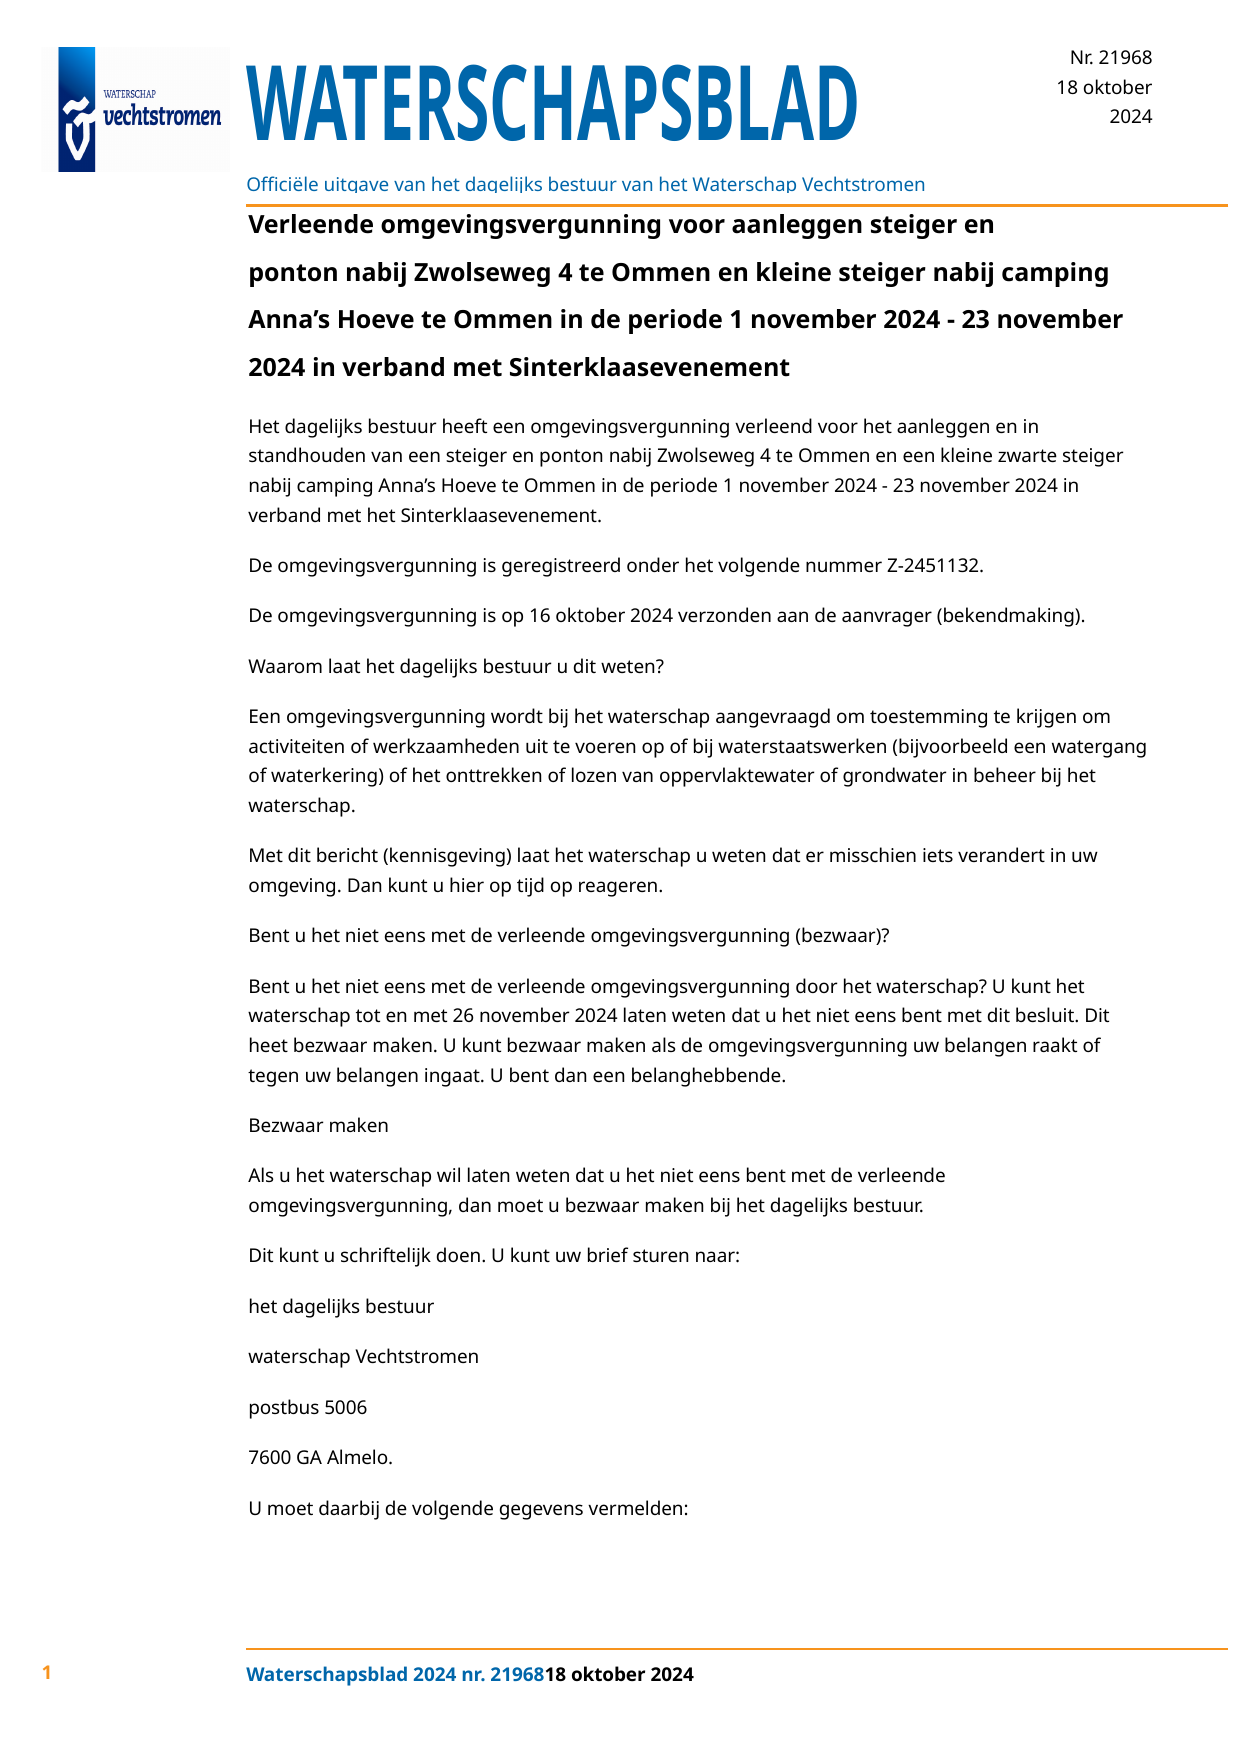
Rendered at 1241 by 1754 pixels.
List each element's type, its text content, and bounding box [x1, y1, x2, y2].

text postbus 5006 [248, 1394, 1152, 1420]
text Bent u het niet eens met de verleende omgevingsvergunning door het waterschap? U kunt het waterschap tot en met 26 november 2024 laten weten dat u het niet eens bent met dit besluit. Dit heet bezwaar maken. U kunt bezwaar maken als de omgevingsvergunning uw belangen raakt of tegen uw belangen ingaat. U bent dan een belanghebbende. [248, 973, 1152, 1088]
text Bezwaar maken [248, 1112, 1152, 1138]
text Waarom laat het dagelijks bestuur u dit weten? [248, 653, 1152, 679]
picture [41, 47, 231, 172]
text Als u het waterschap wil laten weten dat u het niet eens bent met de verleende omgevingsvergunning, dan moet u bezwaar maken bij het dagelijks bestuur. [248, 1163, 1152, 1218]
text U moet daarbij de volgende gegevens vermelden: [248, 1495, 1152, 1521]
text Met dit bericht (kennisgeving) laat het waterschap u weten dat er misschien iets verandert in uw omgeving. Dan kunt u hier op tijd op reageren. [248, 843, 1152, 898]
text Het dagelijks bestuur heeft een omgevingsvergunning verleend voor het aanleggen en in standhouden van een steiger en ponton nabij Zwolseweg 4 te Ommen en een kleine zwarte steiger nabij camping Anna’s Hoeve te Ommen in de periode 1 november 2024 - 23 november 2024 in verband met het Sinterklaasevenement. [248, 413, 1152, 528]
text Een omgevingsvergunning wordt bij het waterschap aangevraagd om toestemming te krijgen om activiteiten of werkzaamheden uit te voeren op of bij waterstaatswerken (bijvoorbeeld een watergang of waterkering) of het onttrekken of lozen van oppervlaktewater of grondwater in beheer bij het waterschap. [248, 703, 1152, 818]
text waterschap Vechtstromen [248, 1343, 1152, 1369]
text Verleende omgevingsvergunning voor aanleggen steiger en ponton nabij Zwolseweg 4 te Ommen en kleine steiger nabij camping Anna’s Hoeve te Ommen in de periode 1 november 2024 - 23 november 2024 in verband met Sinterklaasevenement [248, 207, 1152, 384]
text De omgevingsvergunning is op 16 oktober 2024 verzonden aan de aanvrager (bekendmaking). [248, 603, 1152, 628]
text Bent u het niet eens met de verleende omgevingsvergunning (bezwaar)? [248, 923, 1152, 948]
text het dagelijks bestuur [248, 1293, 1152, 1319]
text De omgevingsvergunning is geregistreerd onder het volgende nummer Z-2451132. [248, 552, 1152, 578]
text 7600 GA Almelo. [248, 1444, 1152, 1470]
text Dit kunt u schriftelijk doen. U kunt uw brief sturen naar: [248, 1243, 1152, 1268]
